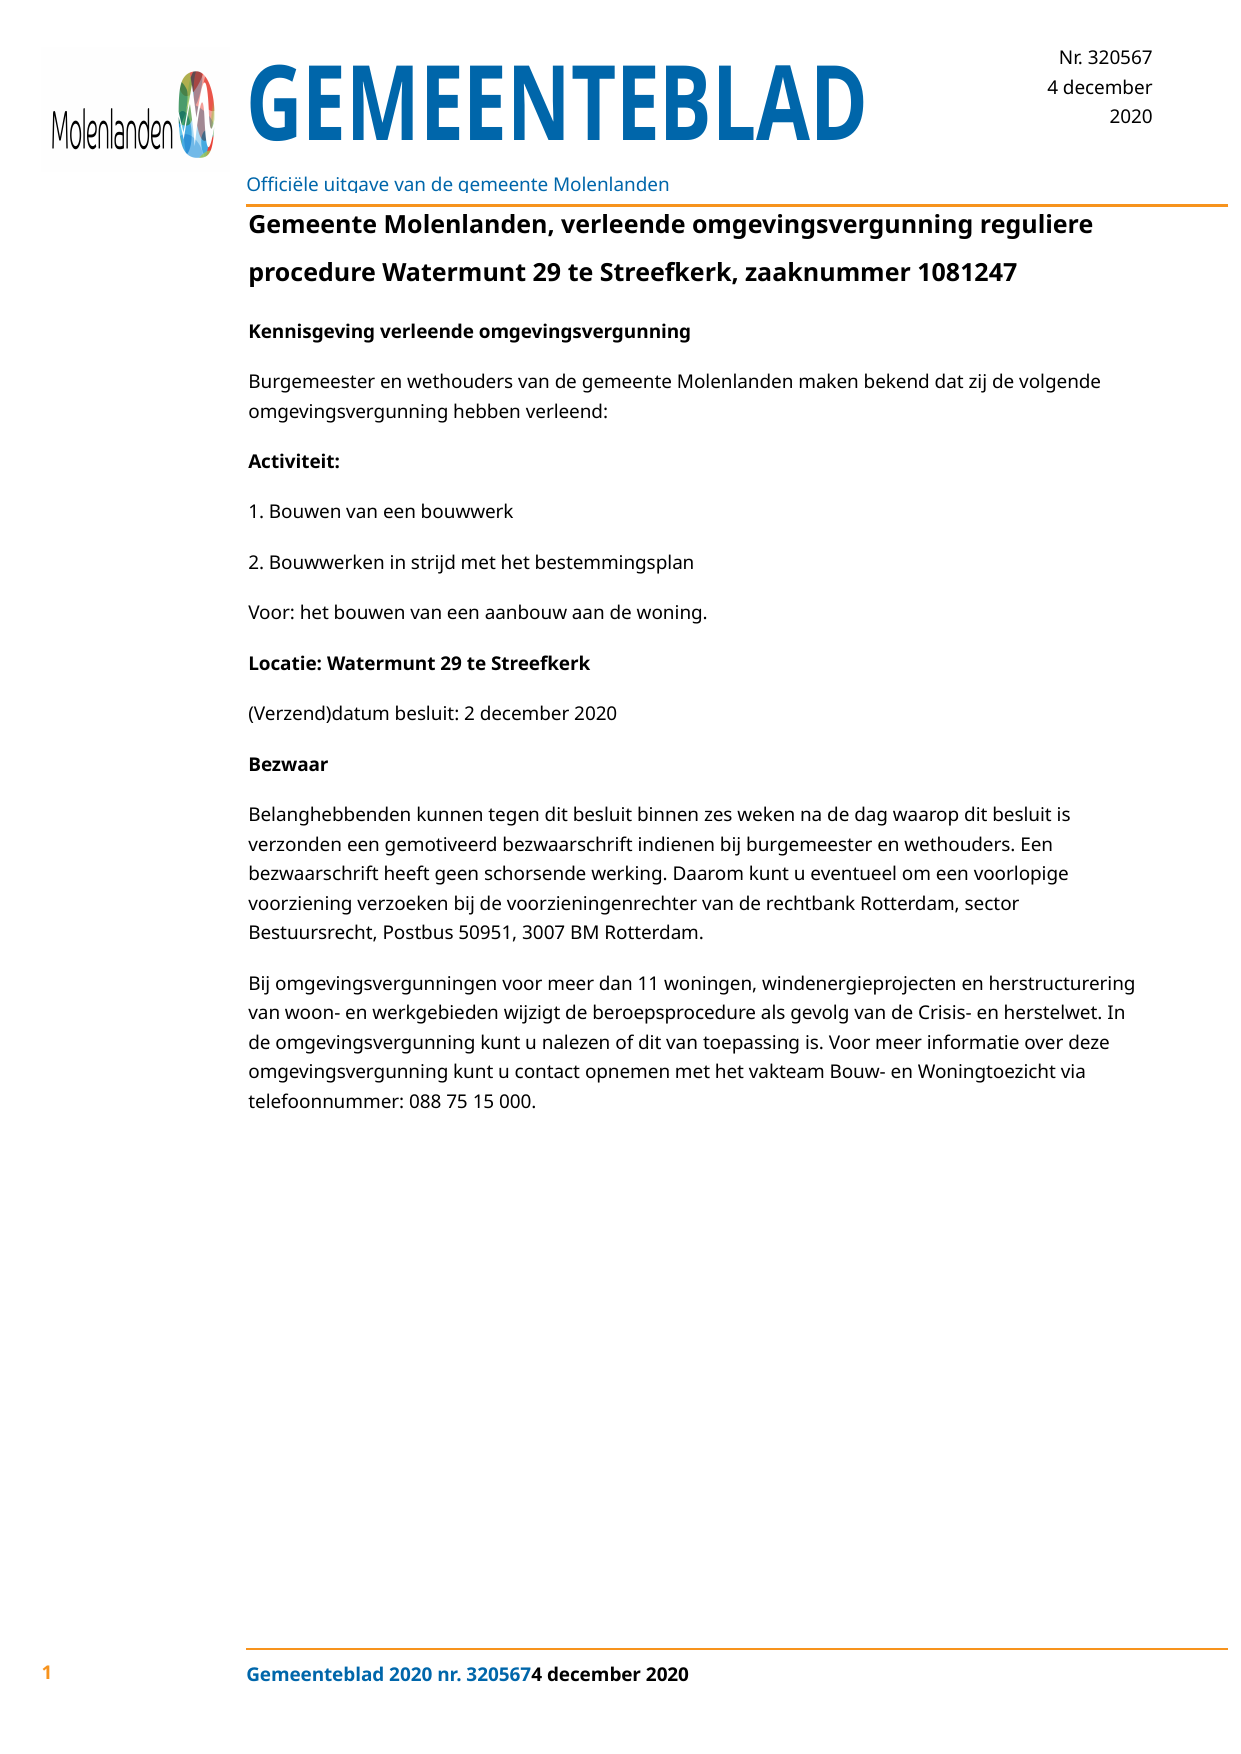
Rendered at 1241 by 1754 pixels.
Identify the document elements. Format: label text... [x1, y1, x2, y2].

text 2. Bouwwerken in strijd met het bestemmingsplan [248, 549, 1152, 575]
text Kennisgeving verleende omgevingsvergunning [248, 318, 1152, 344]
picture [41, 47, 231, 172]
text Bij omgevingsvergunningen voor meer dan 11 woningen, windenergieprojecten en herstructurering van woon- en werkgebieden wijzigt de beroepsprocedure als gevolg van de Crisis- en herstelwet. In de omgevingsvergunning kunt u nalezen of dit van toepassing is. Voor meer informatie over deze omgevingsvergunning kunt u contact opnemen met het vakteam Bouw- en Woningtoezicht via telefoonnummer: 088 75 15 000. [248, 970, 1152, 1114]
text (Verzend)datum besluit: 2 december 2020 [248, 700, 1152, 726]
text Activiteit: [248, 448, 1152, 474]
text Locatie: Watermunt 29 te Streefkerk [248, 650, 1152, 676]
text Voor: het bouwen van een aanbouw aan de woning. [248, 599, 1152, 625]
text Burgemeester en wethouders van de gemeente Molenlanden maken bekend dat zij de volgende omgevingsvergunning hebben verleend: [248, 368, 1152, 424]
text Gemeente Molenlanden, verleende omgevingsvergunning reguliere procedure Watermunt 29 te Streefkerk, zaaknummer 1081247 [248, 207, 1152, 288]
text Bezwaar [248, 751, 1152, 777]
text Belanghebbenden kunnen tegen dit besluit binnen zes weken na de dag waarop dit besluit is verzonden een gemotiveerd bezwaarschrift indienen bij burgemeester en wethouders. Een bezwaarschrift heeft geen schorsende werking. Daarom kunt u eventueel om een voorlopige voorziening verzoeken bij de voorzieningenrechter van de rechtbank Rotterdam, sector Bestuursrecht, Postbus 50951, 3007 BM Rotterdam. [248, 801, 1152, 945]
text 1. Bouwen van een bouwwerk [248, 499, 1152, 524]
